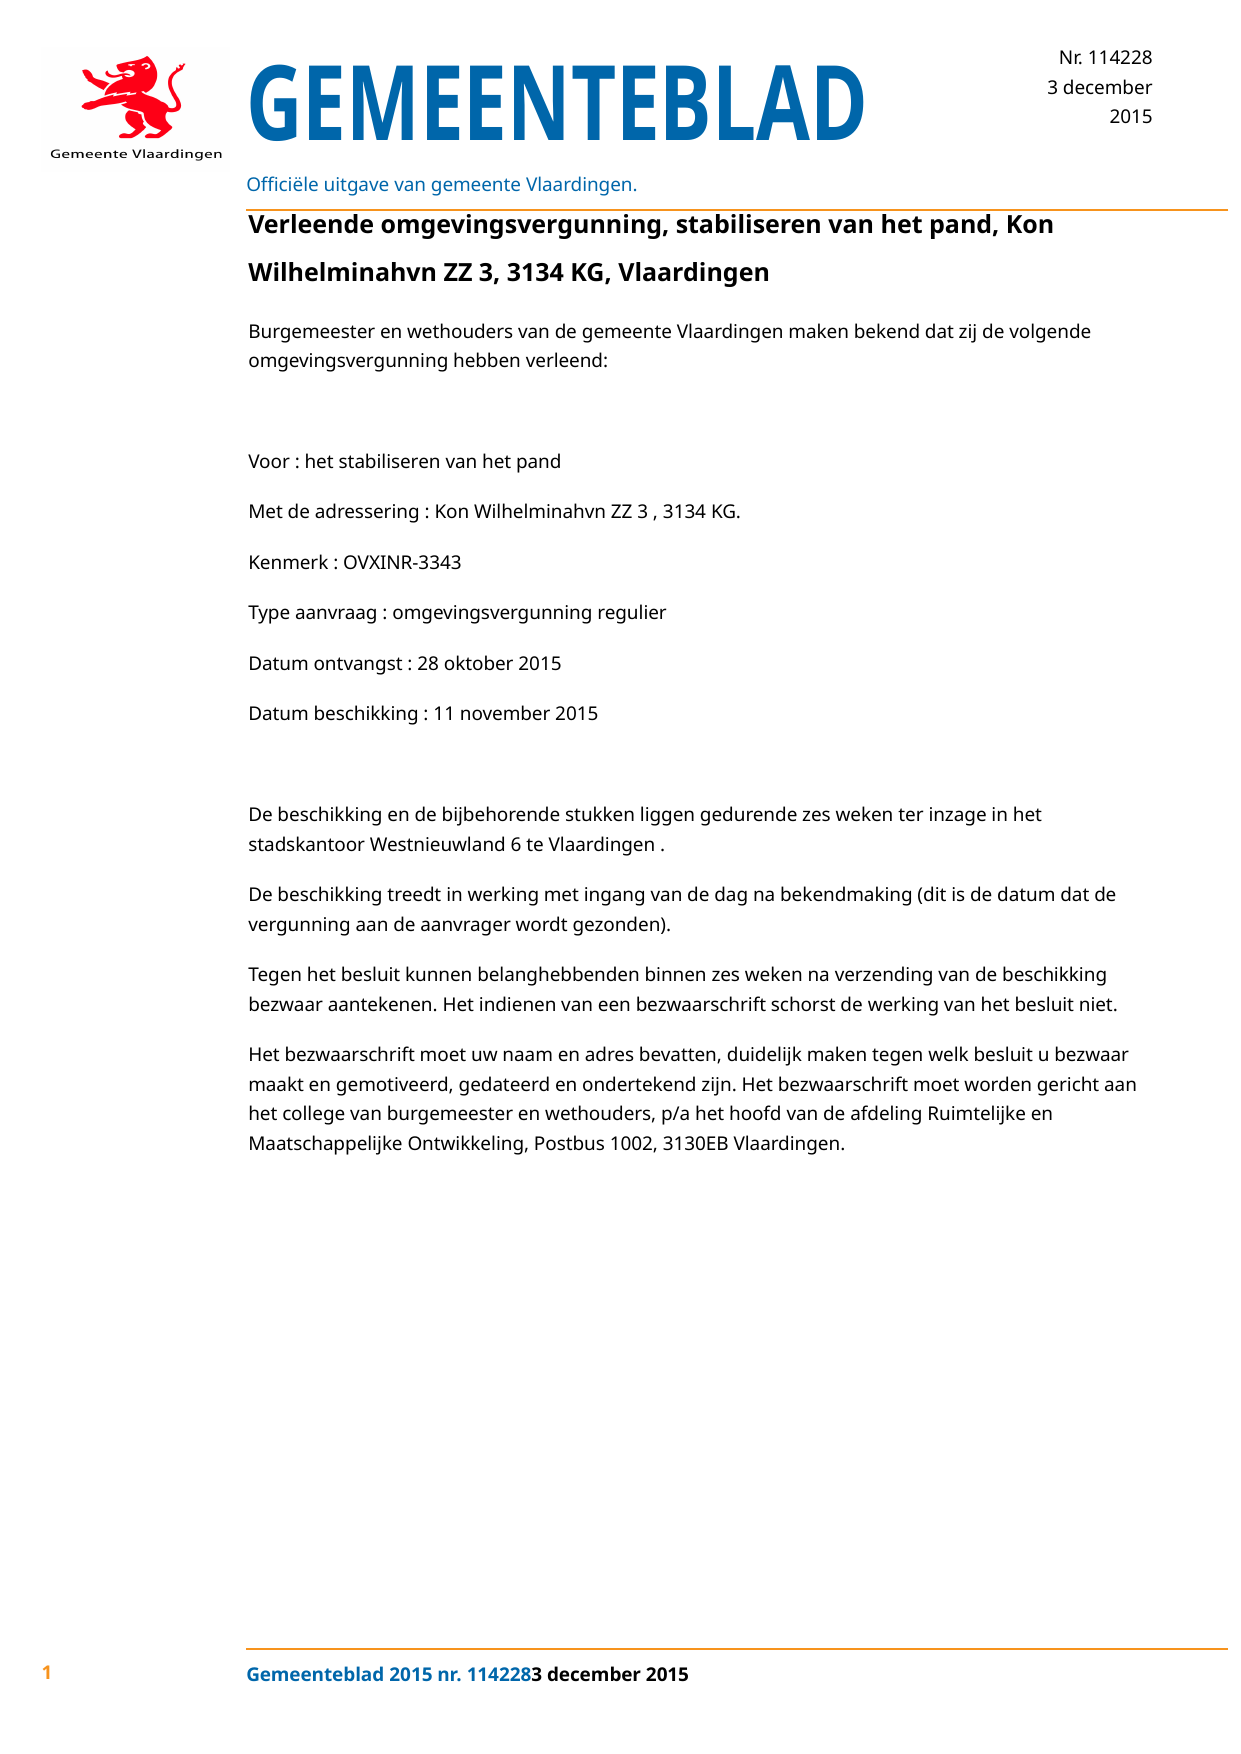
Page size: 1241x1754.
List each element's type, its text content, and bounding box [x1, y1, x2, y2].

text Verleende omgevingsvergunning, stabiliseren van het pand, Kon Wilhelminahvn ZZ 3, 3134 KG, Vlaardingen [248, 211, 1152, 288]
text Het bezwaarschrift moet uw naam en adres bevatten, duidelijk maken tegen welk besluit u bezwaar maakt en gemotiveerd, gedateerd en ondertekend zijn. Het bezwaarschrift moet worden gericht aan het college van burgemeester en wethouders, p/a het hoofd van de afdeling Ruimtelijke en Maatschappelijke Ontwikkeling, Postbus 1002, 3130EB Vlaardingen. [248, 1041, 1152, 1156]
text Datum ontvangst : 28 oktober 2015 [248, 650, 1152, 676]
text Burgemeester en wethouders van de gemeente Vlaardingen maken bekend dat zij de volgende omgevingsvergunning hebben verleend: [248, 318, 1152, 373]
text Datum beschikking : 11 november 2015 [248, 700, 1152, 726]
text Kenmerk : OVXINR-3343 [248, 549, 1152, 575]
text De beschikking en de bijbehorende stukken liggen gedurende zes weken ter inzage in het stadskantoor Westnieuwland 6 te Vlaardingen . [248, 801, 1152, 857]
text Voor : het stabiliseren van het pand [248, 448, 1152, 474]
text De beschikking treedt in werking met ingang van de dag na bekendmaking (dit is de datum dat de vergunning aan de aanvrager wordt gezonden). [248, 881, 1152, 937]
text Tegen het besluit kunnen belanghebbenden binnen zes weken na verzending van de beschikking bezwaar aantekenen. Het indienen van een bezwaarschrift schorst de werking van het besluit niet. [248, 961, 1152, 1017]
text Met de adressering : Kon Wilhelminahvn ZZ 3 , 3134 KG. [248, 499, 1152, 524]
picture [41, 47, 231, 172]
text Type aanvraag : omgevingsvergunning regulier [248, 599, 1152, 625]
